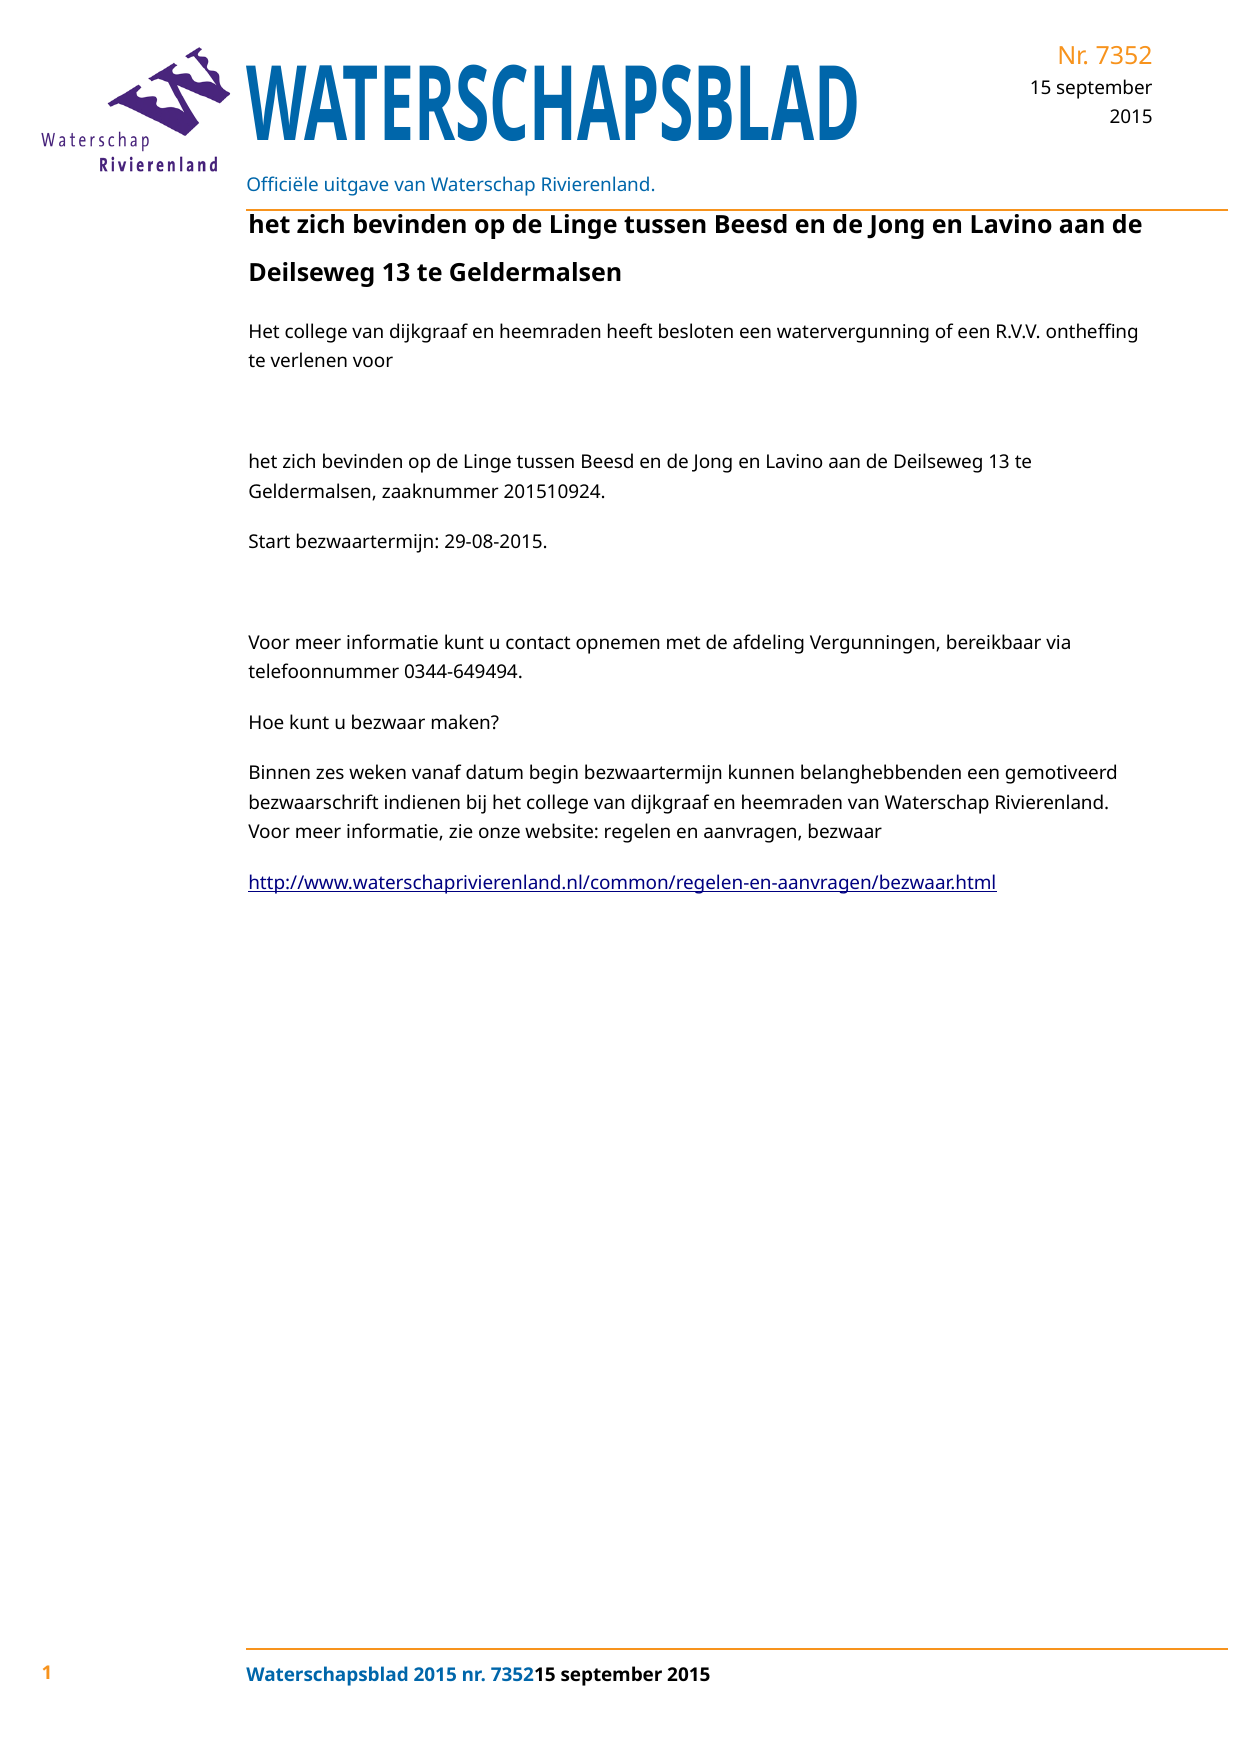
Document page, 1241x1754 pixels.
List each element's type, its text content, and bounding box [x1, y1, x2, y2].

picture [41, 47, 231, 172]
text Voor meer informatie kunt u contact opnemen met de afdeling Vergunningen, bereikbaar via telefoonnummer 0344-649494. [248, 629, 1152, 684]
text Binnen zes weken vanaf datum begin bezwaartermijn kunnen belanghebbenden een gemotiveerd bezwaarschrift indienen bij het college van dijkgraaf en heemraden van Waterschap Rivierenland. Voor meer informatie, zie onze website: regelen en aanvragen, bezwaar [248, 759, 1152, 844]
text Start bezwaartermijn: 29-08-2015. [248, 528, 1152, 554]
text Het college van dijkgraaf en heemraden heeft besloten een watervergunning of een R.V.V. ontheffing te verlenen voor [248, 318, 1152, 373]
text het zich bevinden op de Linge tussen Beesd en de Jong en Lavino aan de Deilseweg 13 te Geldermalsen, zaaknummer 201510924. [248, 448, 1152, 504]
text http://www.waterschaprivierenland.nl/common/regelen-en-aanvragen/bezwaar.html [248, 869, 1152, 895]
text Hoe kunt u bezwaar maken? [248, 709, 1152, 735]
text het zich bevinden op de Linge tussen Beesd en de Jong en Lavino aan de Deilseweg 13 te Geldermalsen [248, 211, 1152, 288]
